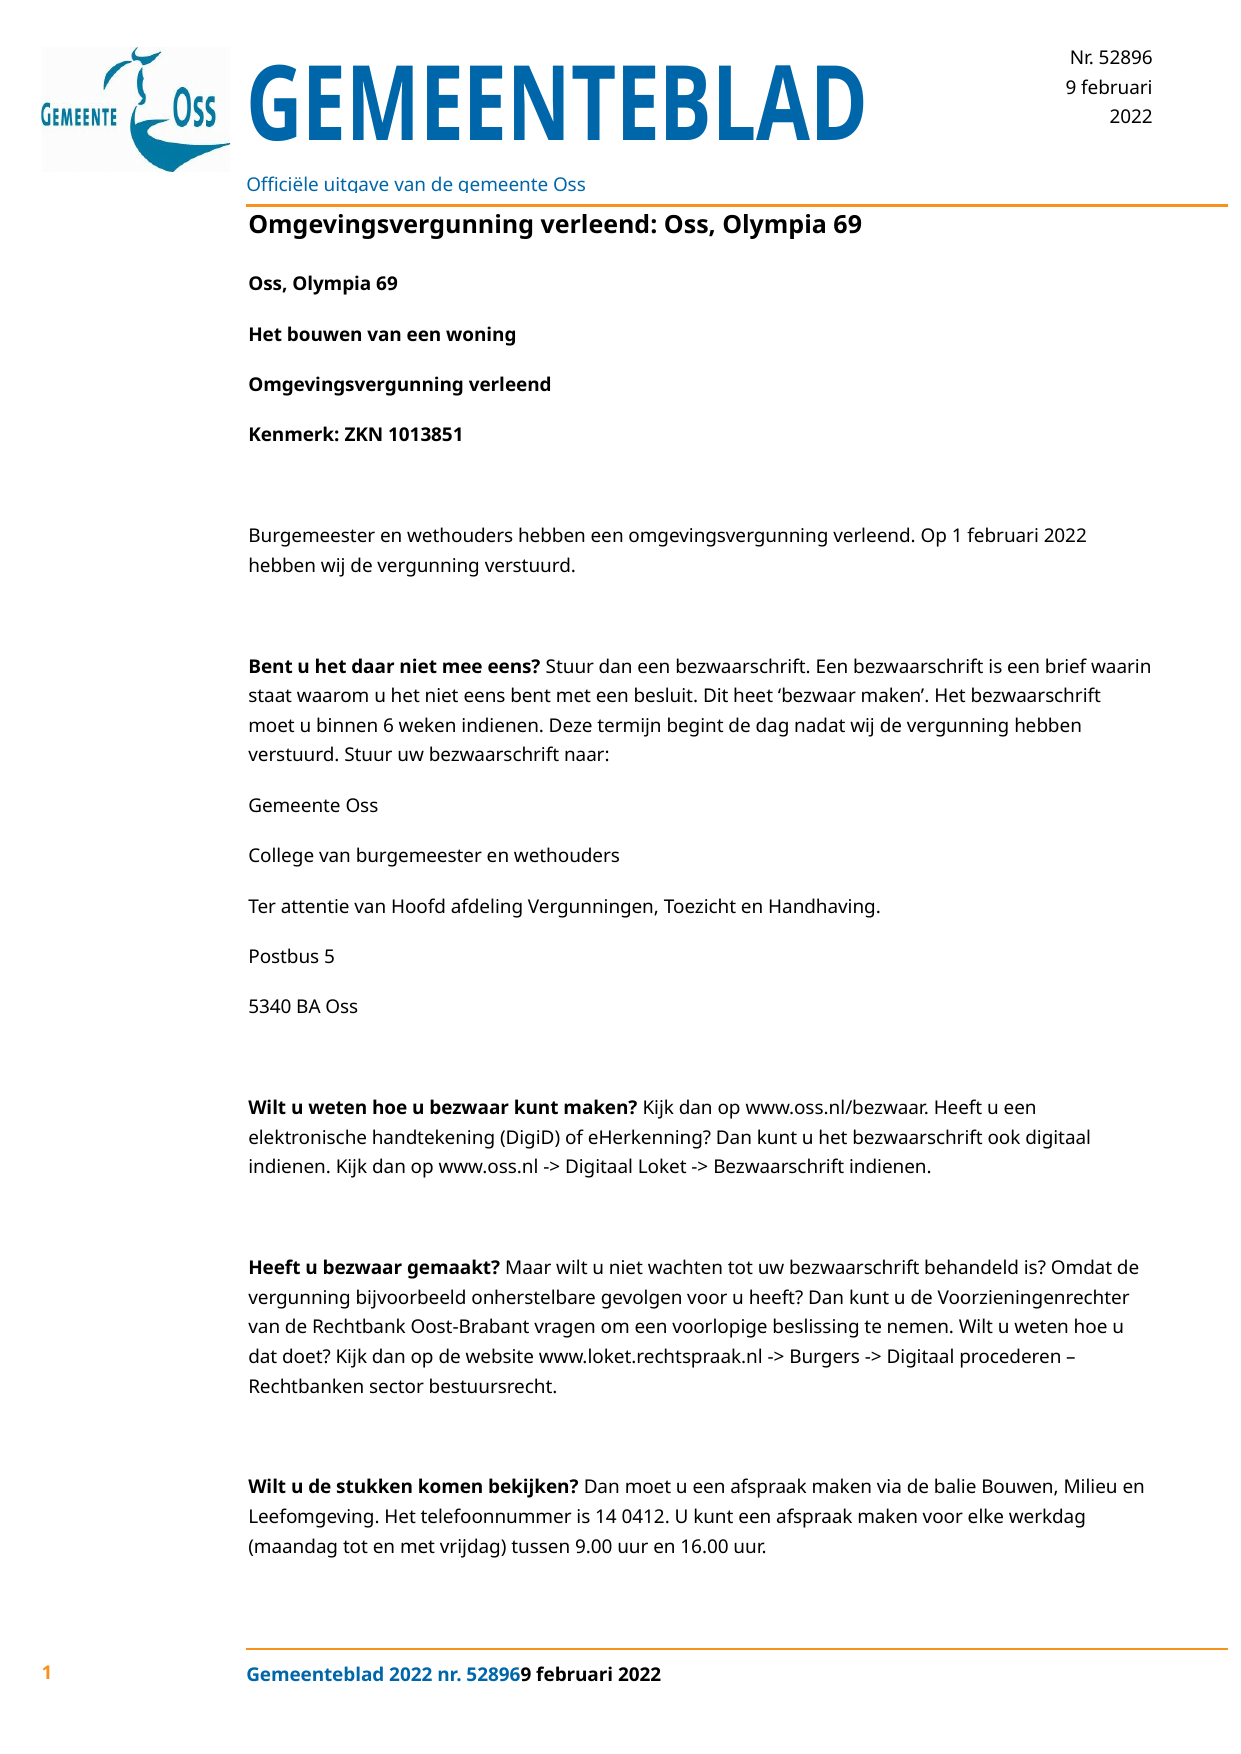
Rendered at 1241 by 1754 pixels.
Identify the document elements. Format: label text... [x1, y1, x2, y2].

text Ter attentie van Hoofd afdeling Vergunningen, Toezicht en Handhaving. [248, 893, 1152, 918]
text Het bouwen van een woning [248, 321, 1152, 346]
text Omgevingsvergunning verleend: Oss, Olympia 69 [248, 207, 1152, 241]
picture [41, 47, 231, 172]
text Postbus 5 [248, 943, 1152, 969]
text Omgevingsvergunning verleend [248, 371, 1152, 397]
text 5340 BA Oss [248, 994, 1152, 1019]
text Bent u het daar niet mee eens? Stuur dan een bezwaarschrift. Een bezwaarschrift is een brief waarin staat waarom u het niet eens bent met een besluit. Dit heet ‘bezwaar maken’. Het bezwaarschrift moet u binnen 6 weken indienen. Deze termijn begint de dag nadat wij de vergunning hebben verstuurd. Stuur uw bezwaarschrift naar: [248, 653, 1152, 767]
text Heeft u bezwaar gemaakt? Maar wilt u niet wachten tot uw bezwaarschrift behandeld is? Omdat de vergunning bijvoorbeeld onherstelbare gevolgen voor u heeft? Dan kunt u de Voorzieningenrechter van de Rechtbank Oost-Brabant vragen om een voorlopige beslissing te nemen. Wilt u weten hoe u dat doet? Kijk dan op de website www.loket.rechtspraak.nl -> Burgers -> Digitaal procederen – Rechtbanken sector bestuursrecht. [248, 1254, 1152, 1398]
text Oss, Olympia 69 [248, 270, 1152, 296]
text Gemeente Oss [248, 792, 1152, 818]
text Wilt u weten hoe u bezwaar kunt maken? Kijk dan op www.oss.nl/bezwaar. Heeft u een elektronische handtekening (DigiD) of eHerkenning? Dan kunt u het bezwaarschrift ook digitaal indienen. Kijk dan op www.oss.nl -> Digitaal Loket -> Bezwaarschrift indienen. [248, 1094, 1152, 1179]
text Burgemeester en wethouders hebben een omgevingsvergunning verleend. Op 1 februari 2022 hebben wij de vergunning verstuurd. [248, 522, 1152, 578]
text Wilt u de stukken komen bekijken? Dan moet u een afspraak maken via de balie Bouwen, Milieu en Leefomgeving. Het telefoonnummer is 14 0412. U kunt een afspraak maken voor elke werkdag (maandag tot en met vrijdag) tussen 9.00 uur en 16.00 uur. [248, 1474, 1152, 1558]
text College van burgemeester en wethouders [248, 842, 1152, 868]
text Kenmerk: ZKN 1013851 [248, 422, 1152, 447]
